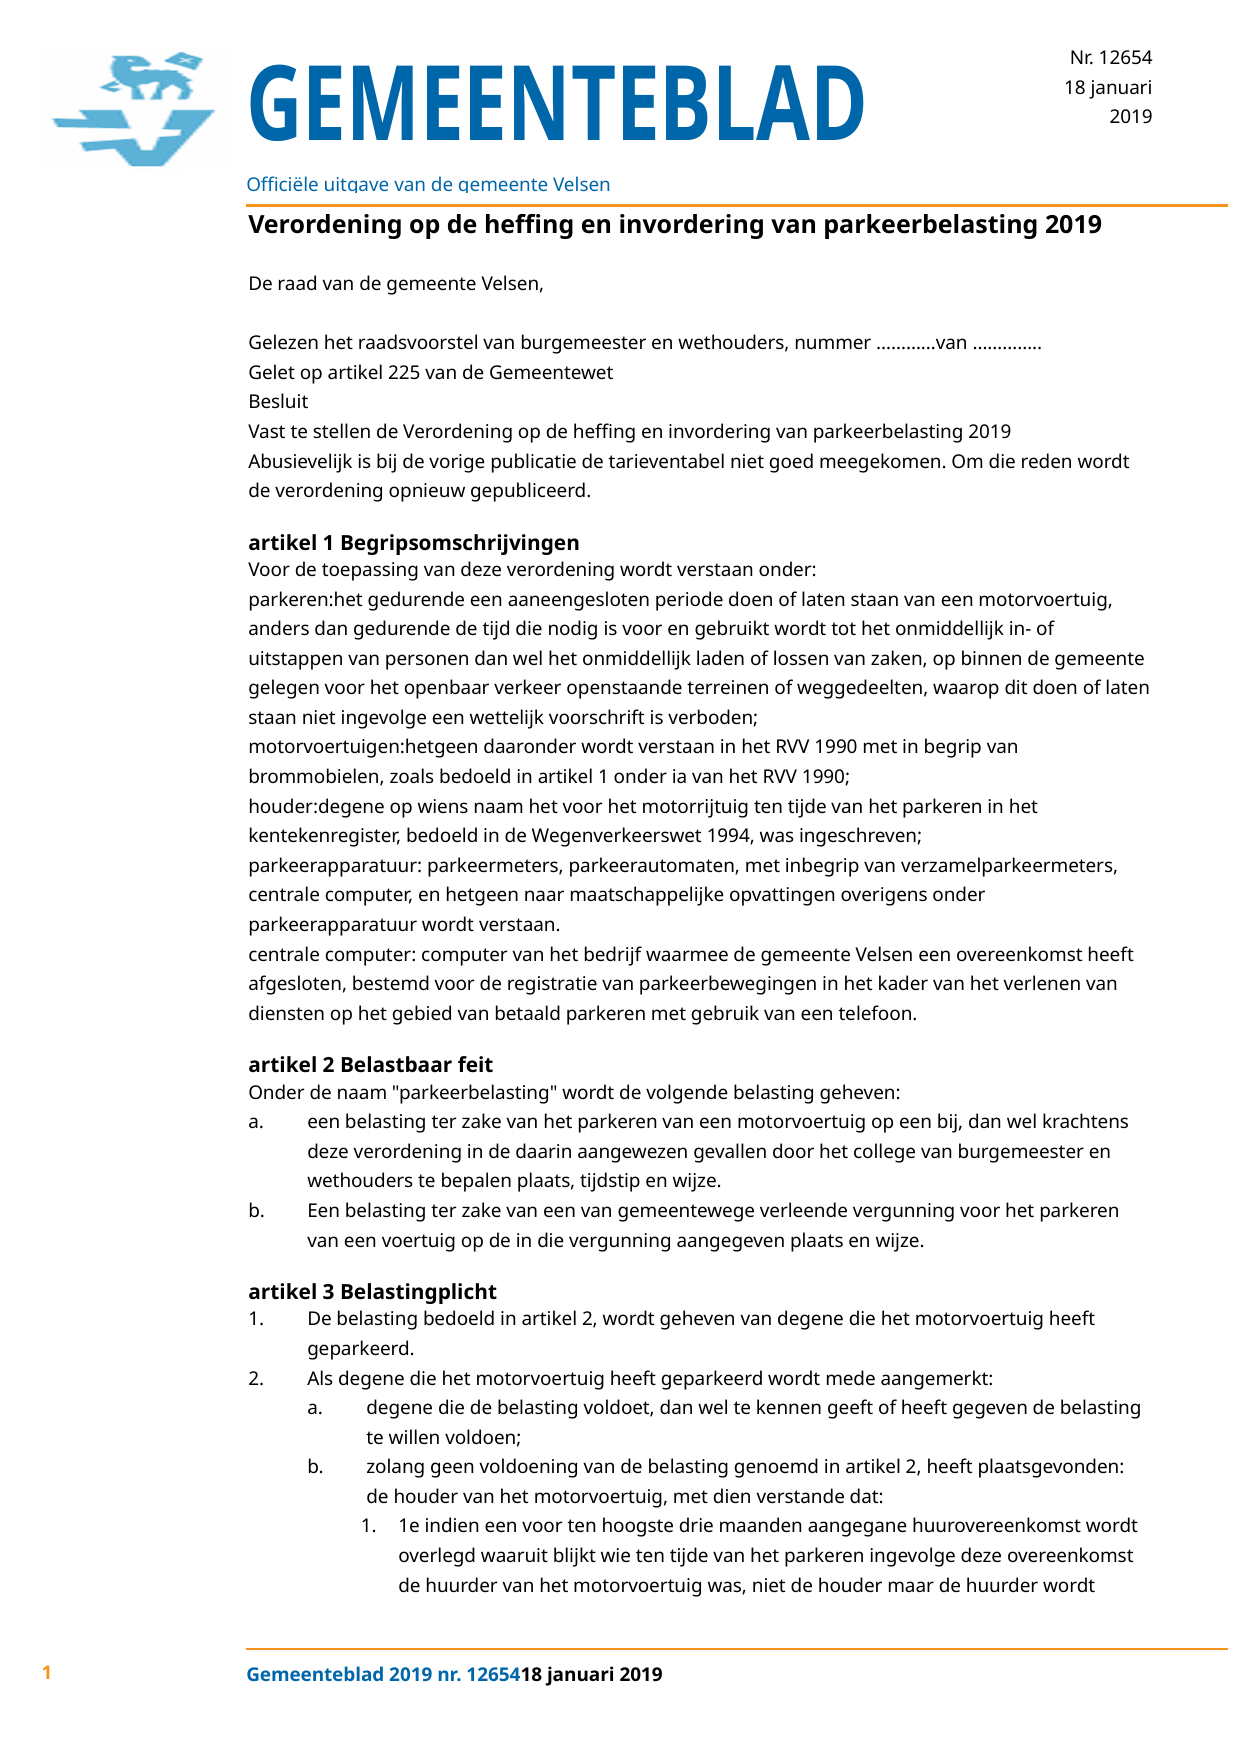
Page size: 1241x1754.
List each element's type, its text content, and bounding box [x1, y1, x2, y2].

list Een belasting ter zake van een van gemeentewege verleende vergunning voor het parkeren van een voertuig op de in die vergunning aangegeven plaats en wijze. [248, 1197, 1152, 1252]
text artikel 3 Belastingplicht [248, 1277, 1152, 1306]
text artikel 1 Begripsomschrijvingen [248, 528, 1152, 556]
list degene die de belasting voldoet, dan wel te kennen geeft of heeft gegeven de belasting te willen voldoen; [307, 1394, 1152, 1450]
text Abusievelijk is bij de vorige publicatie de tarieventabel niet goed meegekomen. Om die reden wordt de verordening opnieuw gepubliceerd. [248, 448, 1152, 503]
text motorvoertuigen:hetgeen daaronder wordt verstaan in het RVV 1990 met in begrip van brommobielen, zoals bedoeld in artikel 1 onder ia van het RVV 1990; [248, 734, 1152, 789]
list 1e indien een voor ten hoogste drie maanden aangegane huurovereenkomst wordt overlegd waaruit blijkt wie ten tijde van het parkeren ingevolge deze overeenkomst de huurder van het motorvoertuig was, niet de houder maar de huurder wordt [361, 1513, 1152, 1598]
list een belasting ter zake van het parkeren van een motorvoertuig op een bij, dan wel krachtens deze verordening in de daarin aangewezen gevallen door het college van burgemeester en wethouders te bepalen plaats, tijdstip en wijze. [248, 1108, 1152, 1193]
picture [41, 47, 231, 172]
text Verordening op de heffing en invordering van parkeerbelasting 2019 [248, 207, 1152, 241]
text Gelet op artikel 225 van de Gemeentewet [248, 359, 1152, 385]
text De raad van de gemeente Velsen, [248, 270, 1152, 296]
text Onder de naam "parkeerbelasting" wordt de volgende belasting geheven: [248, 1079, 1152, 1104]
text Besluit [248, 389, 1152, 414]
list De belasting bedoeld in artikel 2, wordt geheven van degene die het motorvoertuig heeft geparkeerd. [248, 1306, 1152, 1361]
list Als degene die het motorvoertuig heeft geparkeerd wordt mede aangemerkt: [248, 1365, 1152, 1391]
text Gelezen het raadsvoorstel van burgemeester en wethouders, nummer …………van ………….. [248, 329, 1152, 355]
list zolang geen voldoening van de belasting genoemd in artikel 2, heeft plaatsgevonden: de houder van het motorvoertuig, met dien verstande dat: [307, 1453, 1152, 1509]
text houder:degene op wiens naam het voor het motorrijtuig ten tijde van het parkeren in het kentekenregister, bedoeld in de Wegenverkeerswet 1994, was ingeschreven; [248, 793, 1152, 848]
text centrale computer: computer van het bedrijf waarmee de gemeente Velsen een overeenkomst heeft afgesloten, bestemd voor de registratie van parkeerbewegingen in het kader van het verlenen van diensten op het gebied van betaald parkeren met gebruik van een telefoon. [248, 941, 1152, 1026]
text Vast te stellen de Verordening op de heffing en invordering van parkeerbelasting 2019 [248, 418, 1152, 444]
text parkeerapparatuur: parkeermeters, parkeerautomaten, met inbegrip van verzamelparkeermeters, centrale computer, en hetgeen naar maatschappelijke opvattingen overigens onder parkeerapparatuur wordt verstaan. [248, 852, 1152, 937]
text artikel 2 Belastbaar feit [248, 1050, 1152, 1079]
text Voor de toepassing van deze verordening wordt verstaan onder: [248, 556, 1152, 582]
text parkeren:het gedurende een aaneengesloten periode doen of laten staan van een motorvoertuig, anders dan gedurende de tijd die nodig is voor en gebruikt wordt tot het onmiddellijk in- of uitstappen van personen dan wel het onmiddellijk laden of lossen van zaken, op binnen de gemeente gelegen voor het openbaar verkeer openstaande terreinen of weggedeelten, waarop dit doen of laten staan niet ingevolge een wettelijk voorschrift is verboden; [248, 586, 1152, 730]
